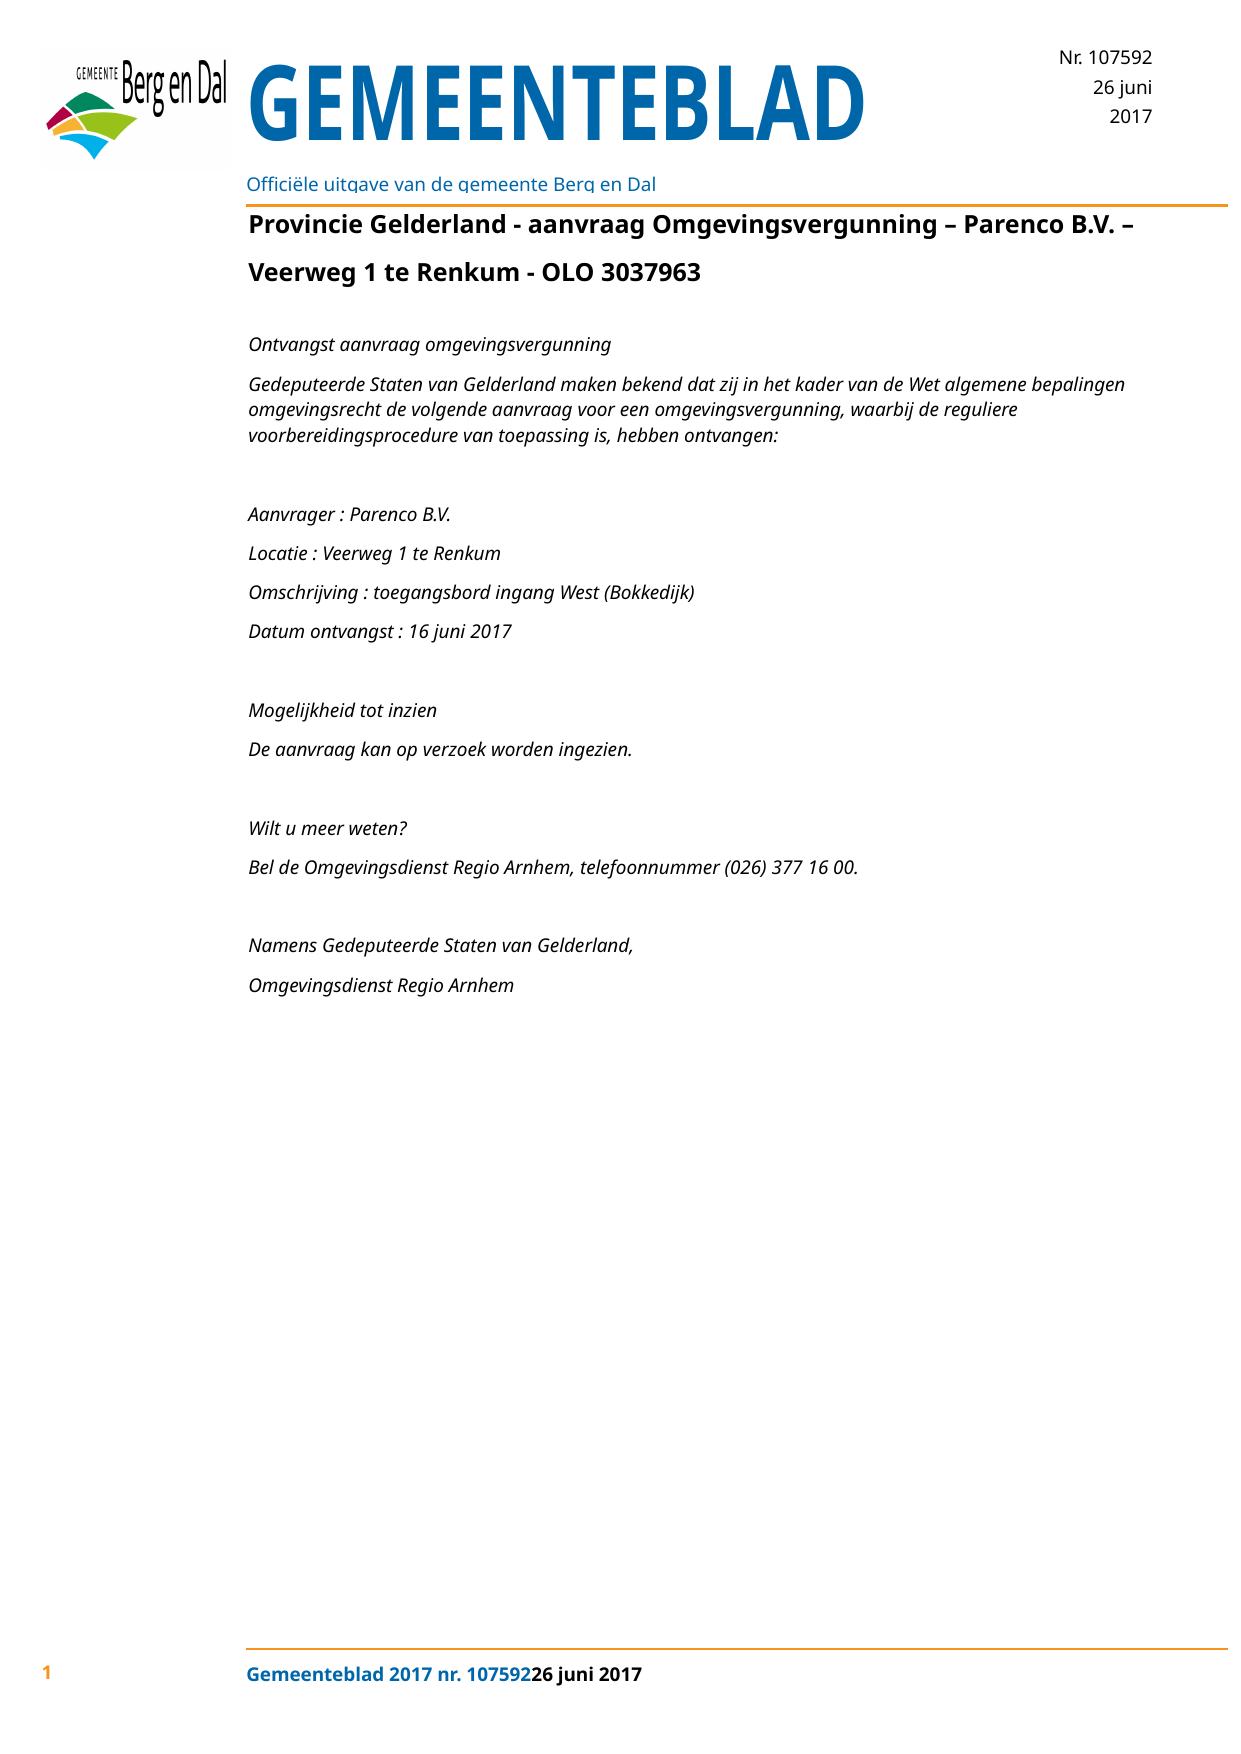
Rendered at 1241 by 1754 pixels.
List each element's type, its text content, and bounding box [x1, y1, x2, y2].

text Mogelijkheid tot inzien [248, 697, 1152, 723]
text Omschrijving : toegangsbord ingang West (Bokkedijk) [248, 579, 1152, 605]
text Provincie Gelderland - aanvraag Omgevingsvergunning – Parenco B.V. – Veerweg 1 te Renkum - OLO 3037963 [248, 207, 1152, 288]
text Bel de Omgevingsdienst Regio Arnhem, telefoonnummer (026) 377 16 00. [248, 854, 1152, 880]
text De aanvraag kan op verzoek worden ingezien. [248, 736, 1152, 762]
text Wilt u meer weten? [248, 815, 1152, 841]
text Namens Gedeputeerde Staten van Gelderland, [248, 933, 1152, 958]
text Aanvrager : Parenco B.V. [248, 501, 1152, 526]
text Gedeputeerde Staten van Gelderland maken bekend dat zij in het kader van de Wet algemene bepalingen omgevingsrecht de volgende aanvraag voor een omgevingsvergunning, waarbij de reguliere voorbereidingsprocedure van toepassing is, hebben ontvangen: [248, 371, 1152, 448]
text Omgevingsdienst Regio Arnhem [248, 972, 1152, 998]
text Datum ontvangst : 16 juni 2017 [248, 618, 1152, 644]
text Ontvangst aanvraag omgevingsvergunning [248, 331, 1152, 357]
text Locatie : Veerweg 1 te Renkum [248, 540, 1152, 566]
picture [41, 47, 231, 172]
